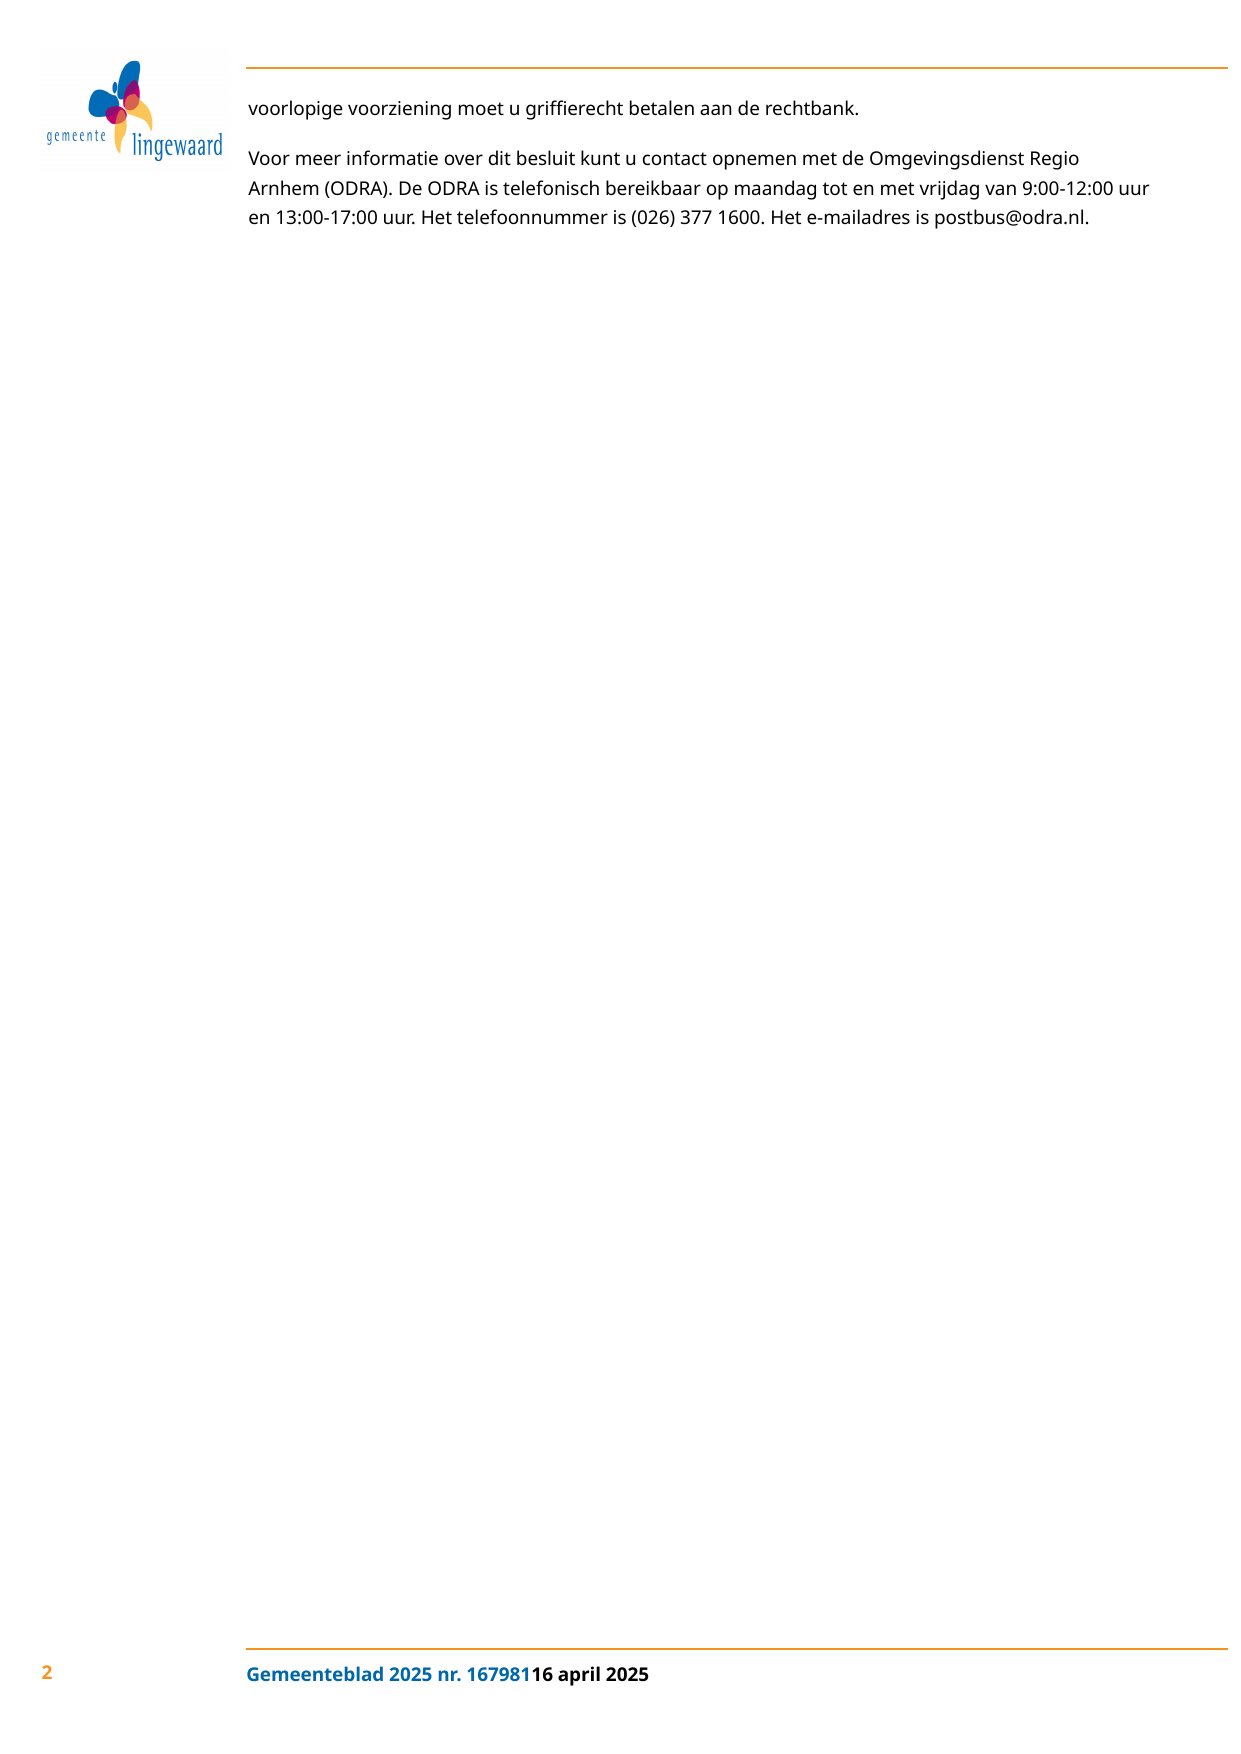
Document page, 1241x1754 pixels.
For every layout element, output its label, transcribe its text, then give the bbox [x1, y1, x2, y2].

text voorlopige voorziening moet u griffierecht betalen aan de rechtbank. [248, 95, 1152, 121]
picture [41, 47, 231, 172]
text Voor meer informatie over dit besluit kunt u contact opnemen met de Omgevingsdienst Regio Arnhem (ODRA). De ODRA is telefonisch bereikbaar op maandag tot en met vrijdag van 9:00-12:00 uur en 13:00-17:00 uur. Het telefoonnummer is (026) 377 1600. Het e-mailadres is postbus@odra.nl. [248, 145, 1152, 230]
